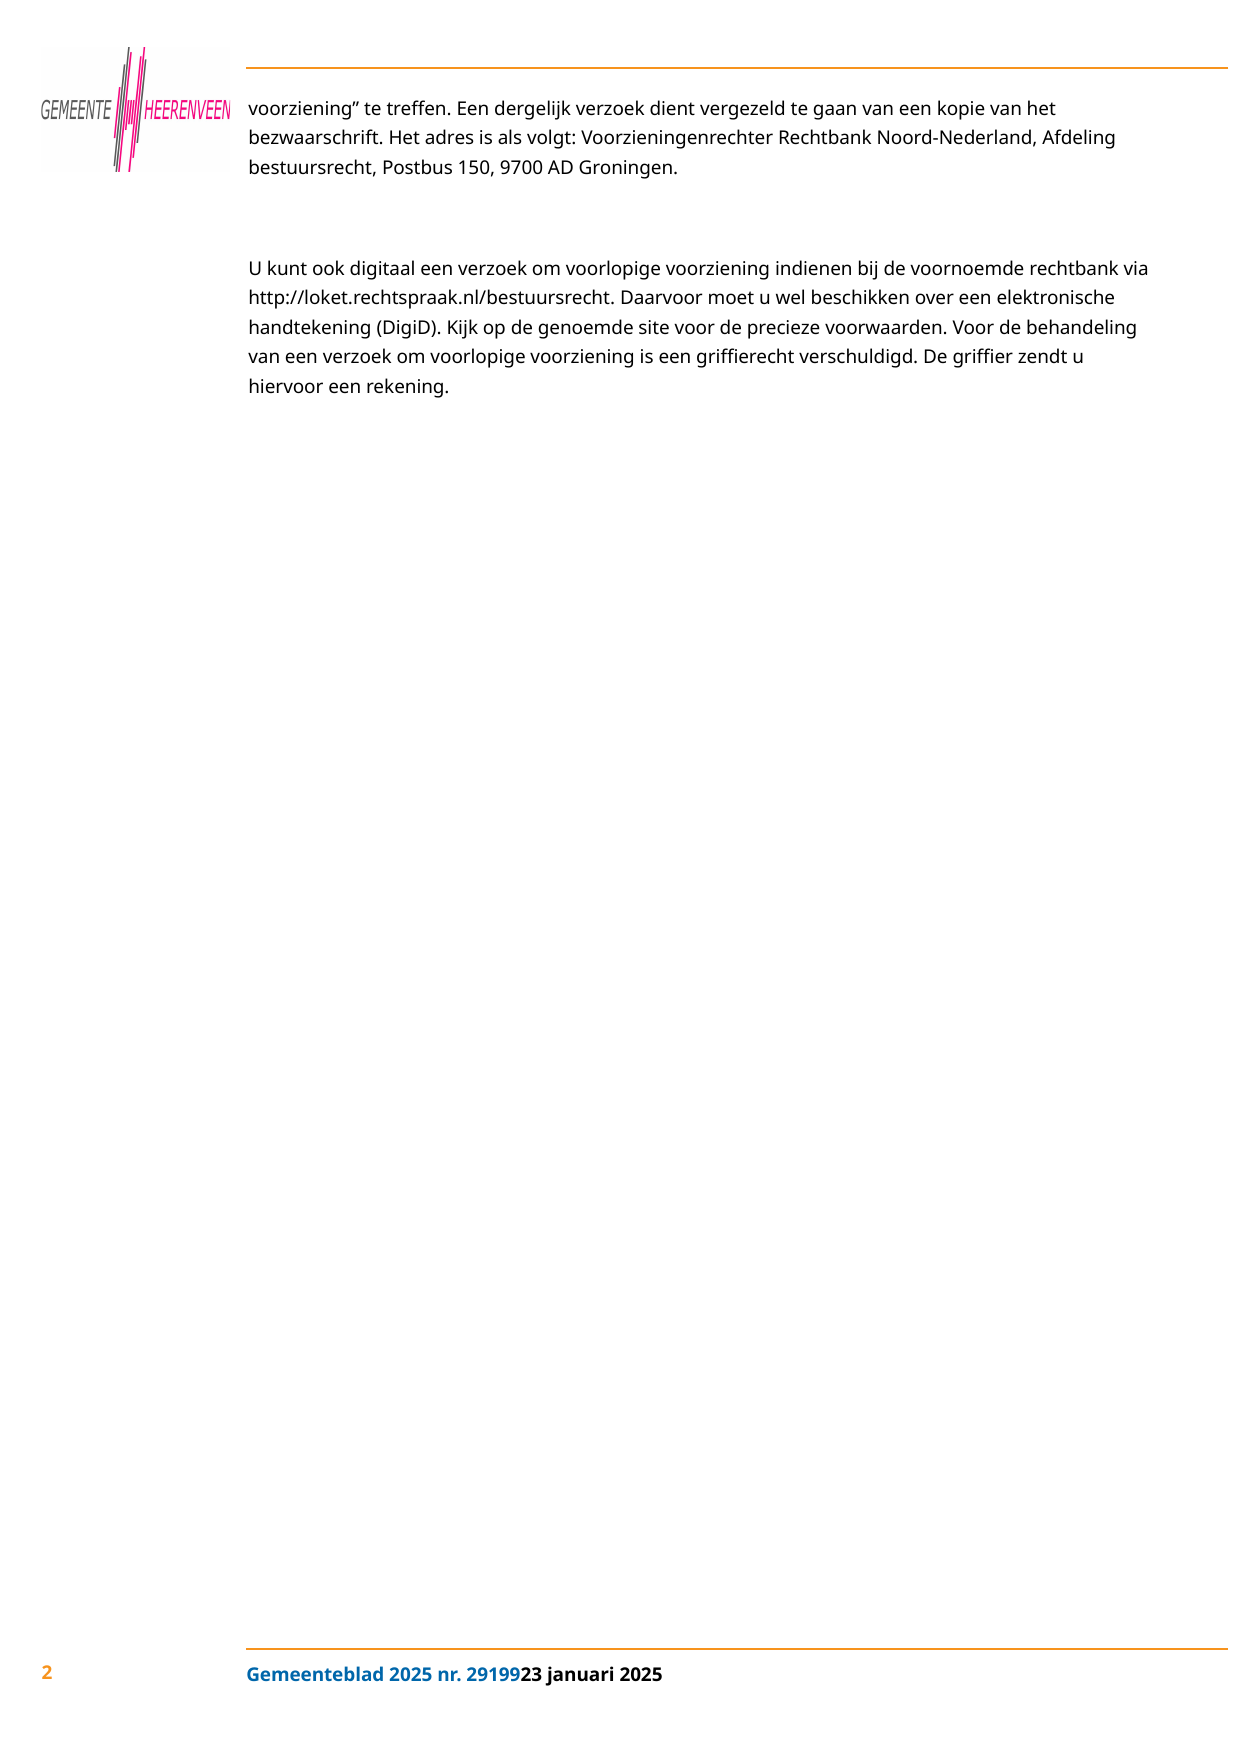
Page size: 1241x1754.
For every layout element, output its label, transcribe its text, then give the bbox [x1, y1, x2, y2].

text U kunt ook digitaal een verzoek om voorlopige voorziening indienen bij de voornoemde rechtbank via http://loket.rechtspraak.nl/bestuursrecht. Daarvoor moet u wel beschikken over een elektronische handtekening (DigiD). Kijk op de genoemde site voor de precieze voorwaarden. Voor de behandeling van een verzoek om voorlopige voorziening is een griffierecht verschuldigd. De griffier zendt u hiervoor een rekening. [248, 255, 1152, 399]
text voorziening” te treffen. Een dergelijk verzoek dient vergezeld te gaan van een kopie van het bezwaarschrift. Het adres is als volgt: Voorzieningenrechter Rechtbank Noord-Nederland, Afdeling bestuursrecht, Postbus 150, 9700 AD Groningen. [248, 95, 1152, 180]
picture [41, 47, 231, 172]
